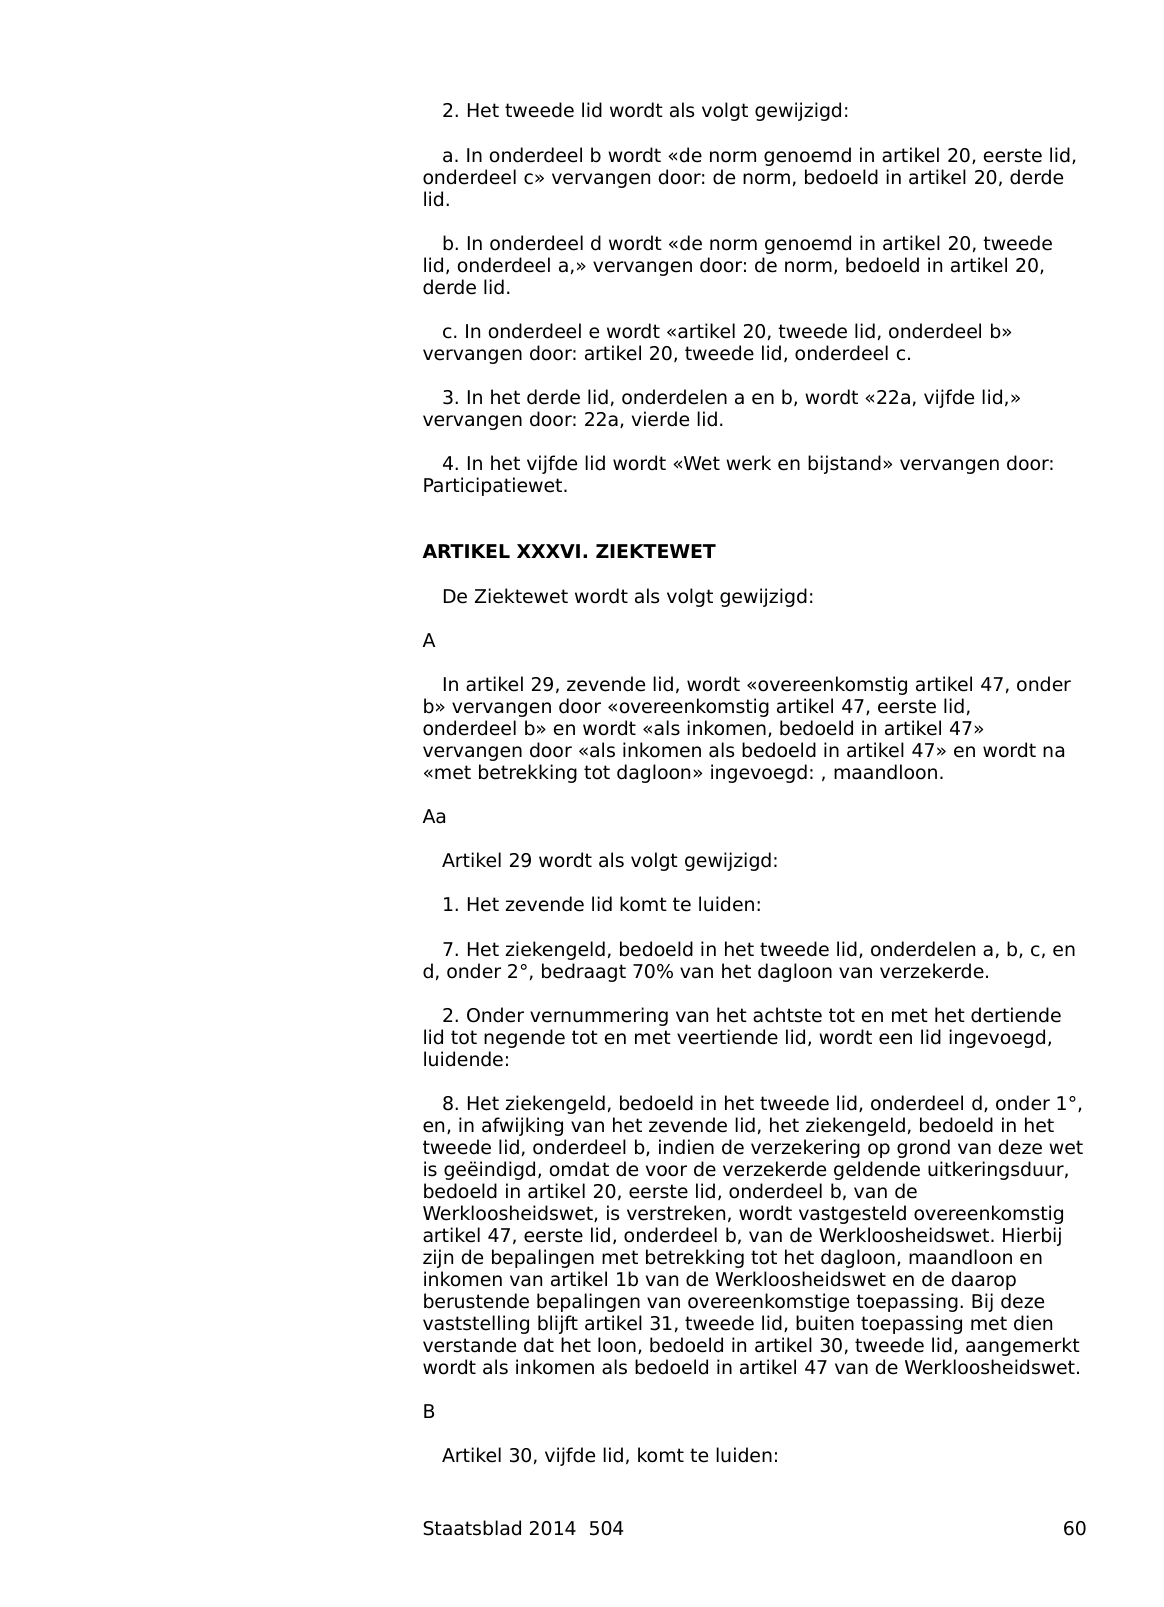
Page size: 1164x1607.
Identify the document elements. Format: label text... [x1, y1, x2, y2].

text 7. Het ziekengeld, bedoeld in het tweede lid, onderdelen a, b, c, en d, onder 2°, bedraagt 70% van het dagloon van verzekerde. [422, 938, 1087, 982]
text Aa [422, 806, 1087, 828]
text Artikel 30, vijfde lid, komt te luiden: [422, 1445, 1087, 1467]
subtitle ARTIKEL XXXVI. ZIEKTEWET [422, 541, 1087, 563]
text b. In onderdeel d wordt «de norm genoemd in artikel 20, tweede lid, onderdeel a,» vervangen door: de norm, bedoeld in artikel 20, derde lid. [422, 233, 1087, 299]
text 2. Het tweede lid wordt als volgt gewijzigd: [422, 100, 1087, 122]
text B [422, 1401, 1087, 1423]
text Artikel 29 wordt als volgt gewijzigd: [422, 850, 1087, 872]
text 8. Het ziekengeld, bedoeld in het tweede lid, onderdeel d, onder 1°, en, in afwijking van het zevende lid, het ziekengeld, bedoeld in het tweede lid, onderdeel b, indien de verzekering op grond van deze wet is geëindigd, omdat de voor de verzekerde geldende uitkeringsduur, bedoeld in artikel 20, eerste lid, onderdeel b, van de Werkloosheidswet, is verstreken, wordt vastgesteld overeenkomstig artikel 47, eerste lid, onderdeel b, van de Werkloosheidswet. Hierbij zijn de bepalingen met betrekking tot het dagloon, maandloon en inkomen van artikel 1b van de Werkloosheidswet en de daarop berustende bepalingen van overeenkomstige toepassing. Bij deze vaststelling blijft artikel 31, tweede lid, buiten toepassing met dien verstande dat het loon, bedoeld in artikel 30, tweede lid, aangemerkt wordt als inkomen als bedoeld in artikel 47 van de Werkloosheidswet. [422, 1093, 1087, 1378]
text 2. Onder vernummering van het achtste tot en met het dertiende lid tot negende tot en met veertiende lid, wordt een lid ingevoegd, luidende: [422, 1005, 1087, 1071]
text 4. In het vijfde lid wordt «Wet werk en bijstand» vervangen door: Participatiewet. [422, 453, 1087, 497]
text 3. In het derde lid, onderdelen a en b, wordt «22a, vijfde lid,» vervangen door: 22a, vierde lid. [422, 387, 1087, 431]
text 1. Het zevende lid komt te luiden: [422, 894, 1087, 916]
text A [422, 630, 1087, 652]
text c. In onderdeel e wordt «artikel 20, tweede lid, onderdeel b» vervangen door: artikel 20, tweede lid, onderdeel c. [422, 321, 1087, 365]
text In artikel 29, zevende lid, wordt «overeenkomstig artikel 47, onder b» vervangen door «overeenkomstig artikel 47, eerste lid, onderdeel b» en wordt «als inkomen, bedoeld in artikel 47» vervangen door «als inkomen als bedoeld in artikel 47» en wordt na «met betrekking tot dagloon» ingevoegd: , maandloon. [422, 674, 1087, 784]
text De Ziektewet wordt als volgt gewijzigd: [422, 586, 1087, 608]
text a. In onderdeel b wordt «de norm genoemd in artikel 20, eerste lid, onderdeel c» vervangen door: de norm, bedoeld in artikel 20, derde lid. [422, 144, 1087, 211]
